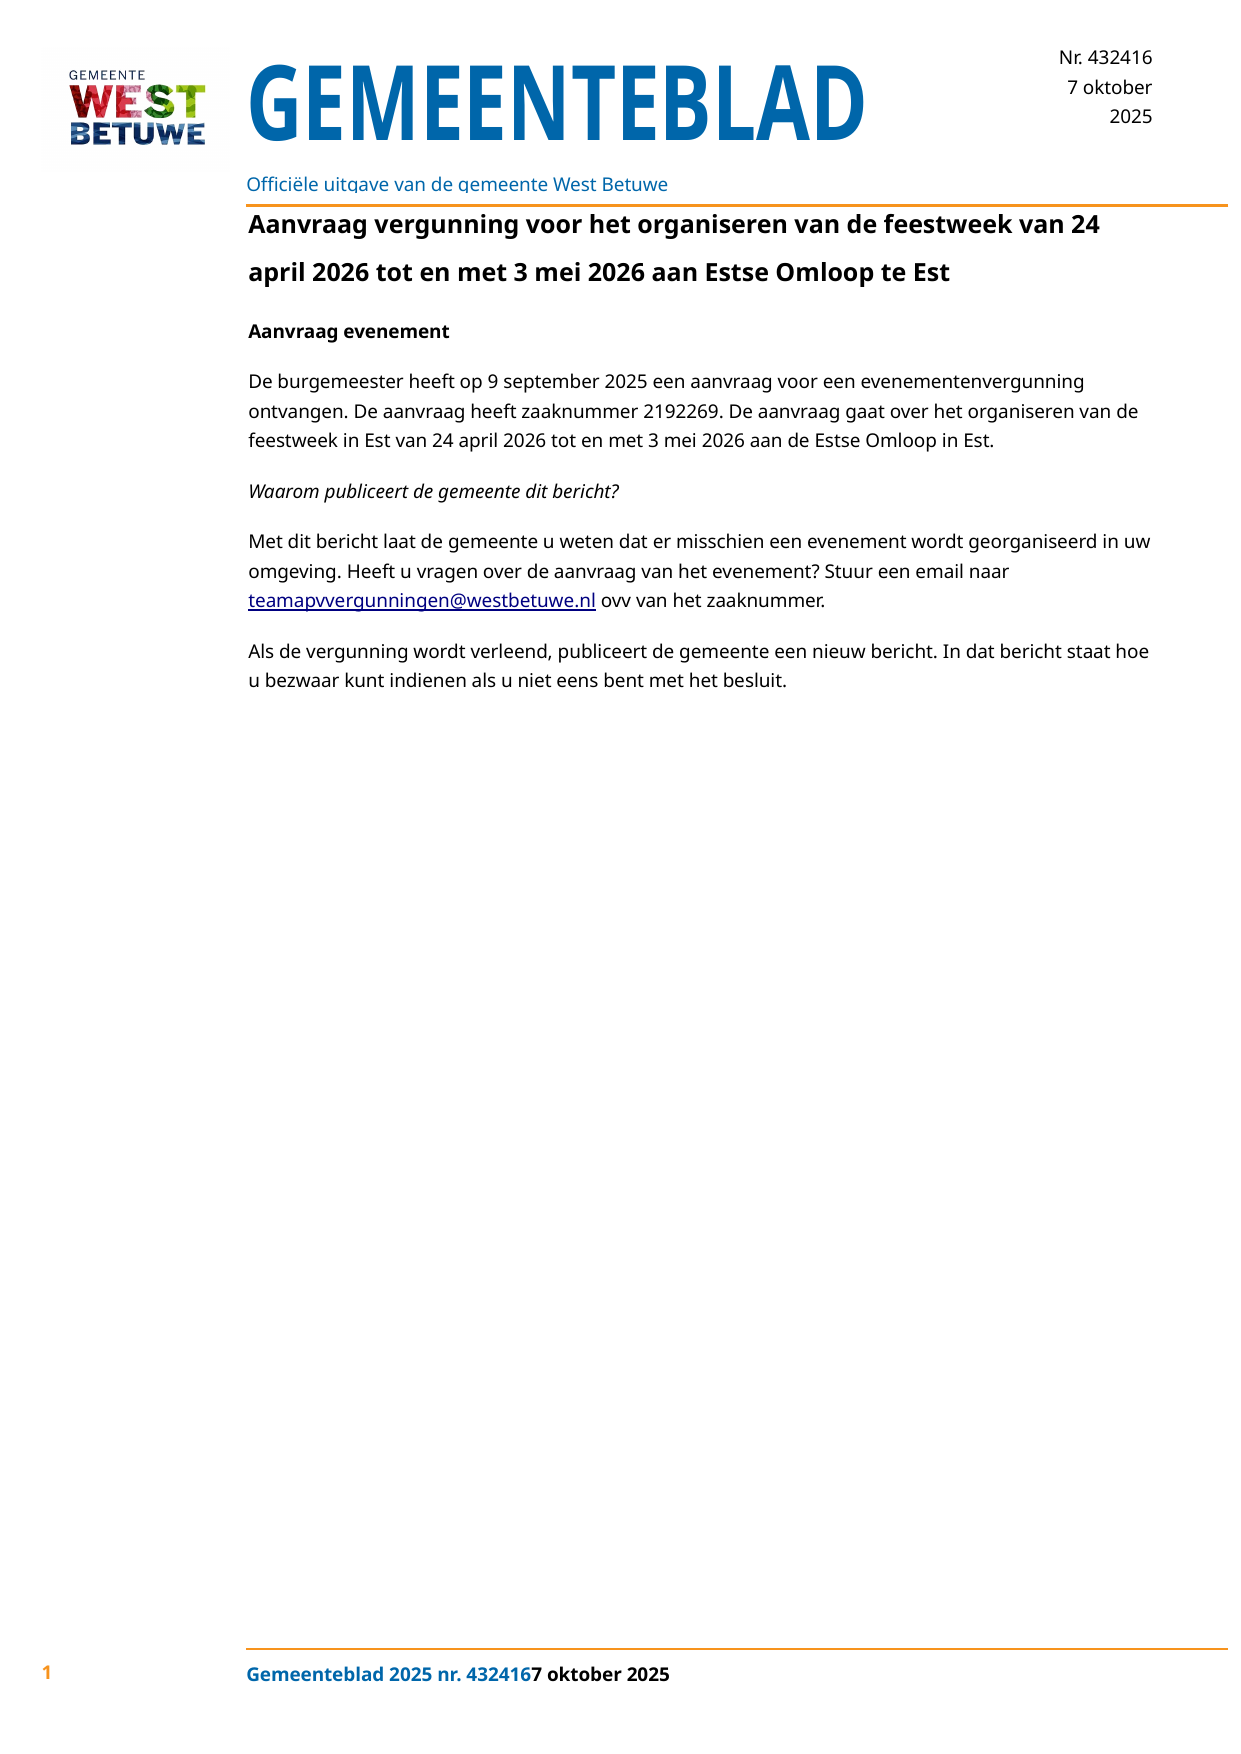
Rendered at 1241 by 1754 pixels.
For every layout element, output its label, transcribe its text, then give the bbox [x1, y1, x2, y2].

text Aanvraag vergunning voor het organiseren van de feestweek van 24 april 2026 tot en met 3 mei 2026 aan Estse Omloop te Est [248, 207, 1152, 288]
text Aanvraag evenement [248, 318, 1152, 344]
text Waarom publiceert de gemeente dit bericht? [248, 478, 1152, 504]
picture [41, 47, 231, 172]
text Met dit bericht laat de gemeente u weten dat er misschien een evenement wordt georganiseerd in uw omgeving. Heeft u vragen over de aanvraag van het evenement? Stuur een email naar teamapvvergunningen@westbetuwe.nl ovv van het zaaknummer. [248, 528, 1152, 613]
text Als de vergunning wordt verleend, publiceert de gemeente een nieuw bericht. In dat bericht staat hoe u bezwaar kunt indienen als u niet eens bent met het besluit. [248, 638, 1152, 693]
text De burgemeester heeft op 9 september 2025 een aanvraag voor een evenementenvergunning ontvangen. De aanvraag heeft zaaknummer 2192269. De aanvraag gaat over het organiseren van de feestweek in Est van 24 april 2026 tot en met 3 mei 2026 aan de Estse Omloop in Est. [248, 368, 1152, 453]
